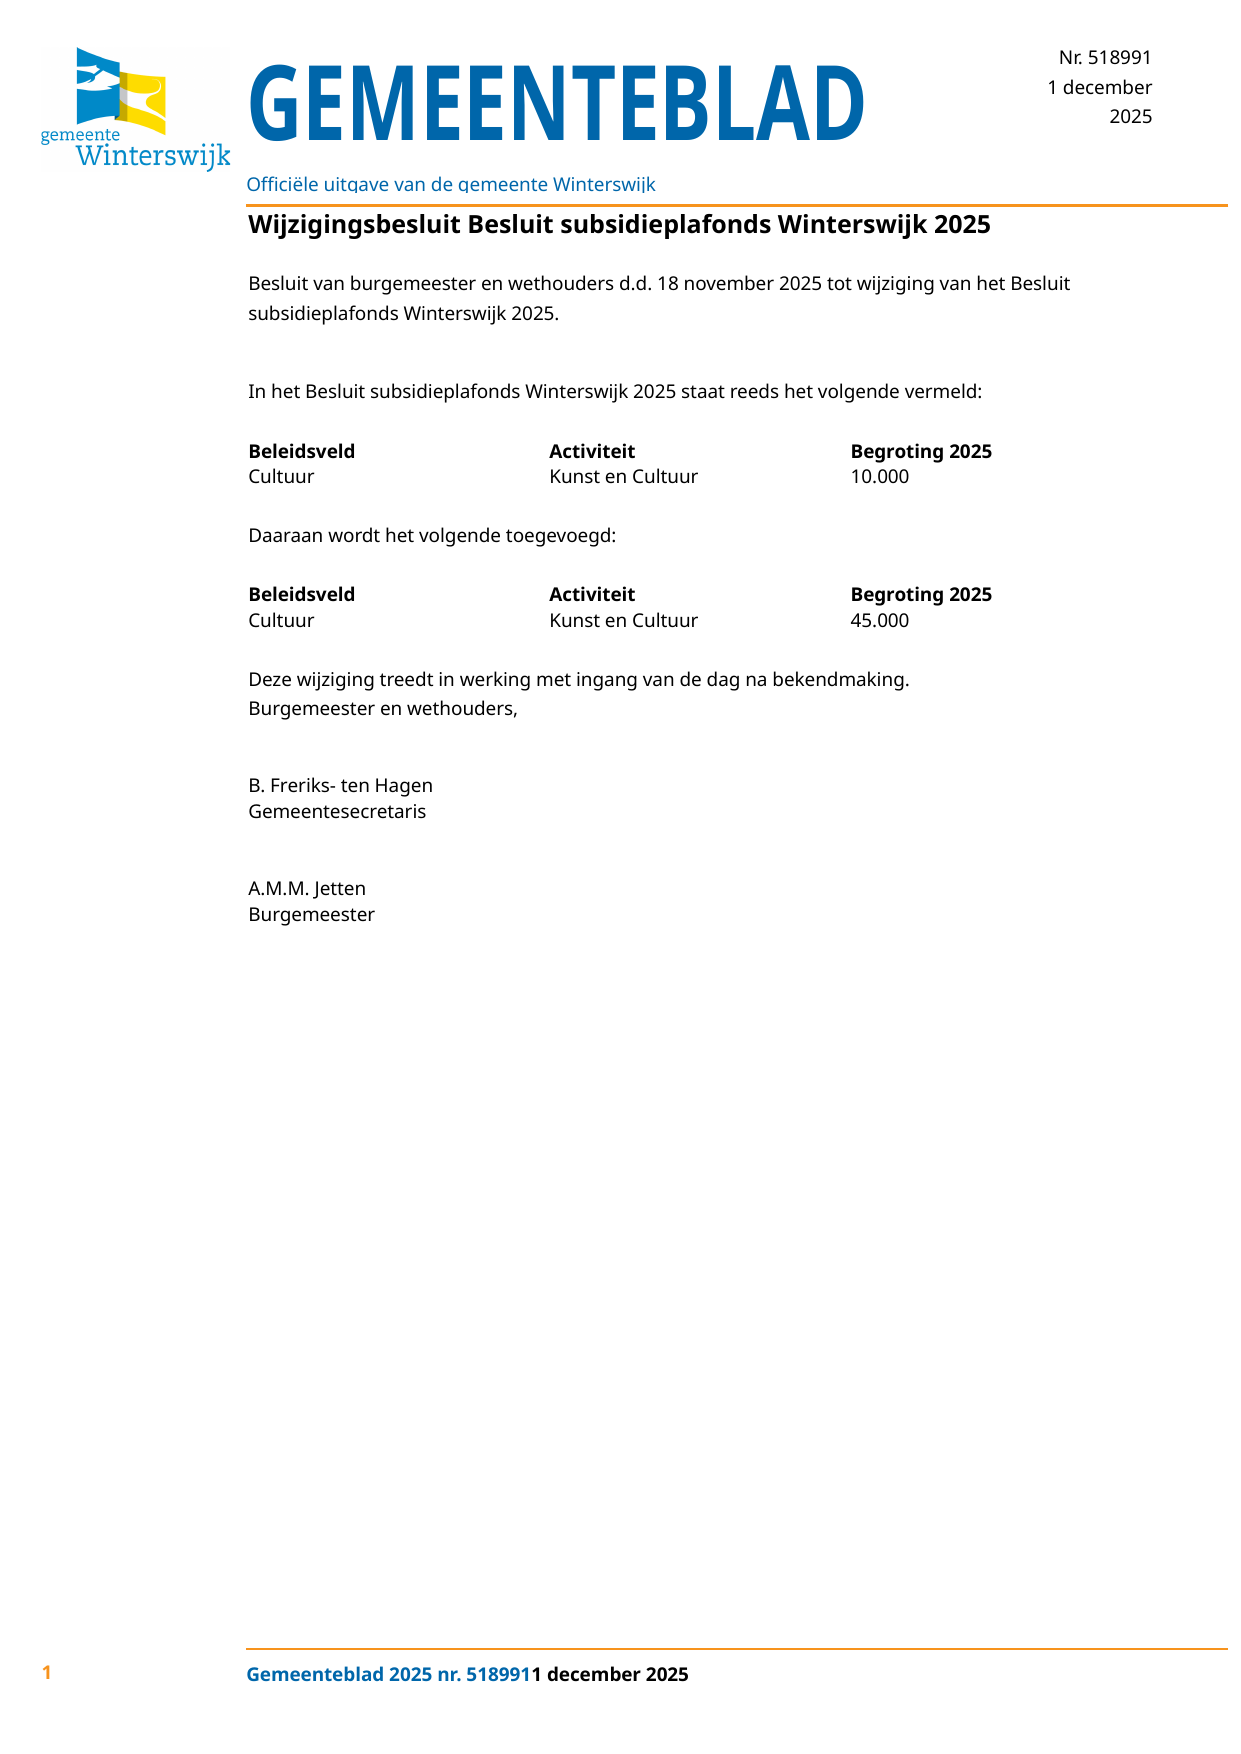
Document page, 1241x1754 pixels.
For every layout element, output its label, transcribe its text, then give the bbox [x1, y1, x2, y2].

table_cell Kunst en Cultuur [549, 464, 850, 489]
text In het Besluit subsidieplafonds Winterswijk 2025 staat reeds het volgende vermeld: [248, 379, 1152, 404]
picture [225, 153, 231, 162]
table_header Beleidsveld [248, 582, 549, 607]
text Daaraan wordt het volgende toegevoegd: [248, 522, 1152, 548]
text Deze wijziging treedt in werking met ingang van de dag na bekendmaking. [248, 666, 1152, 692]
table_cell Cultuur [248, 607, 549, 633]
text Burgemeester en wethouders, [248, 695, 1152, 721]
picture [41, 47, 231, 172]
text Besluit van burgemeester en wethouders d.d. 18 november 2025 tot wijziging van het Besluit subsidieplafonds Winterswijk 2025. [248, 270, 1152, 326]
text A.M.M. Jetten [248, 876, 1152, 901]
table_cell Cultuur [248, 464, 549, 489]
text B. Freriks- ten Hagen [248, 773, 1152, 798]
table_cell 45.000 [850, 607, 1152, 633]
table_header Begroting 2025 [850, 438, 1152, 464]
table_header Begroting 2025 [850, 582, 1152, 607]
table_header Beleidsveld [248, 438, 549, 464]
text Wijzigingsbesluit Besluit subsidieplafonds Winterswijk 2025 [248, 207, 1152, 241]
table_cell 10.000 [850, 464, 1152, 489]
table_header Activiteit [549, 438, 850, 464]
table_header Activiteit [549, 582, 850, 607]
text Gemeentesecretaris [248, 798, 1152, 824]
table_cell Kunst en Cultuur [549, 607, 850, 633]
text Burgemeester [248, 901, 1152, 927]
